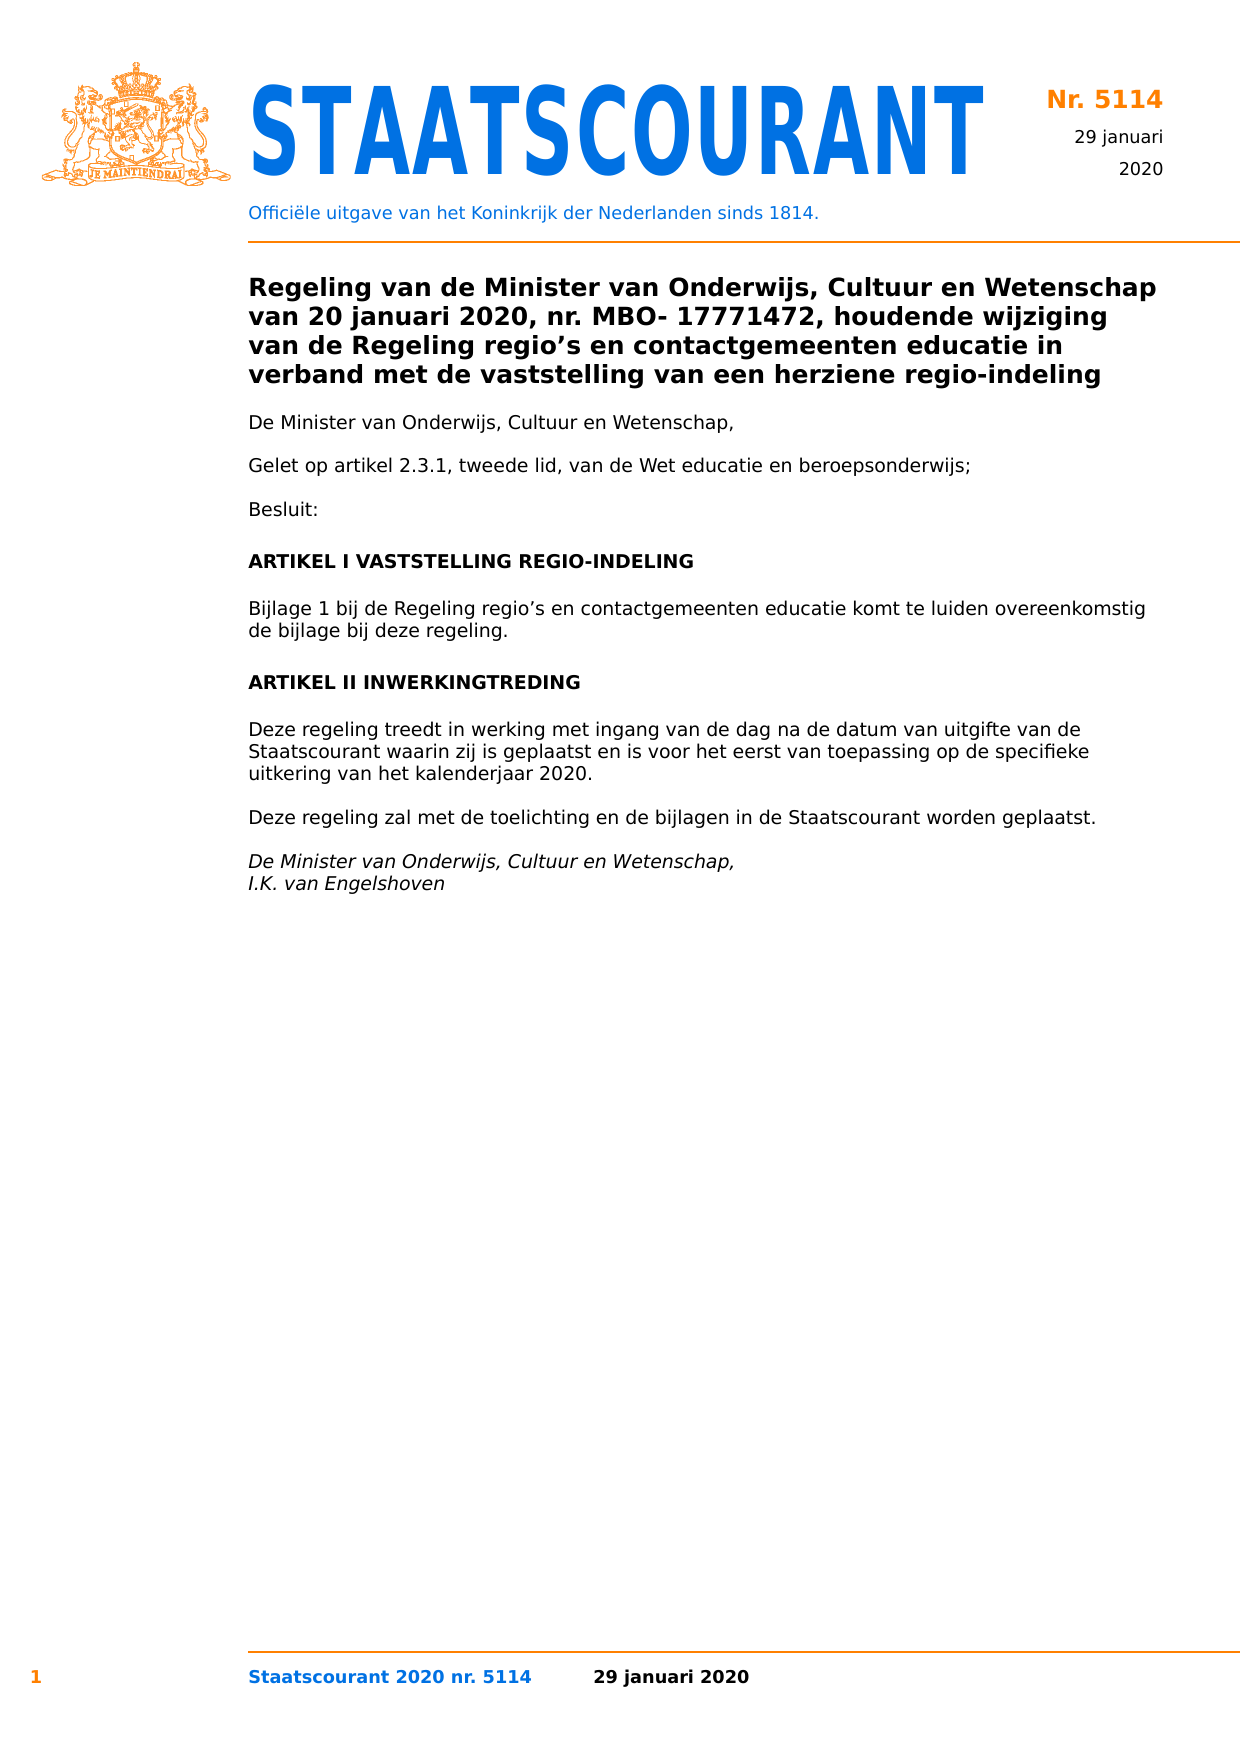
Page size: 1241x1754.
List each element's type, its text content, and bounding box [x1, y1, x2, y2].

subtitle Regeling van de Minister van Onderwijs, Cultuur en Wetenschap van 20 januari 2020, nr. MBO- 17771472, houdende wijziging van de Regeling regio’s en contactgemeenten educatie in verband met de vaststelling van een herziene regio-indeling [248, 273, 1163, 390]
text De Minister van Onderwijs, Cultuur en Wetenschap, I.K. van Engelshoven [248, 851, 1163, 895]
table_cell 29 januari [998, 121, 1240, 153]
table_header STAATSCOURANT [248, 62, 998, 203]
text Gelet op artikel 2.3.1, tweede lid, van de Wet educatie en beroepsonderwijs; [248, 455, 1163, 477]
subtitle ARTIKEL II INWERKINGTREDING [248, 672, 1163, 694]
picture [41, 62, 231, 186]
subtitle ARTIKEL I VASTSTELLING REGIO-INDELING [248, 551, 1163, 573]
text Deze regeling zal met de toelichting en de bijlagen in de Staatscourant worden geplaatst. [248, 807, 1163, 829]
table_header Nr. 5114 [998, 62, 1240, 121]
text Besluit: [248, 499, 1163, 521]
text Deze regeling treedt in werking met ingang van de dag na de datum van uitgifte van de Staatscourant waarin zij is geplaatst en is voor het eerst van toepassing op de specifieke uitkering van het kalenderjaar 2020. [248, 719, 1163, 785]
table_cell Officiële uitgave van het Koninkrijk der Nederlanden sinds 1814. [248, 203, 1240, 241]
text Bijlage 1 bij de Regeling regio’s en contactgemeenten educatie komt te luiden overeenkomstig de bijlage bij deze regeling. [248, 598, 1163, 642]
table_cell 2020 [998, 153, 1240, 203]
table_header [25, 62, 248, 241]
text De Minister van Onderwijs, Cultuur en Wetenschap, [248, 412, 1163, 433]
